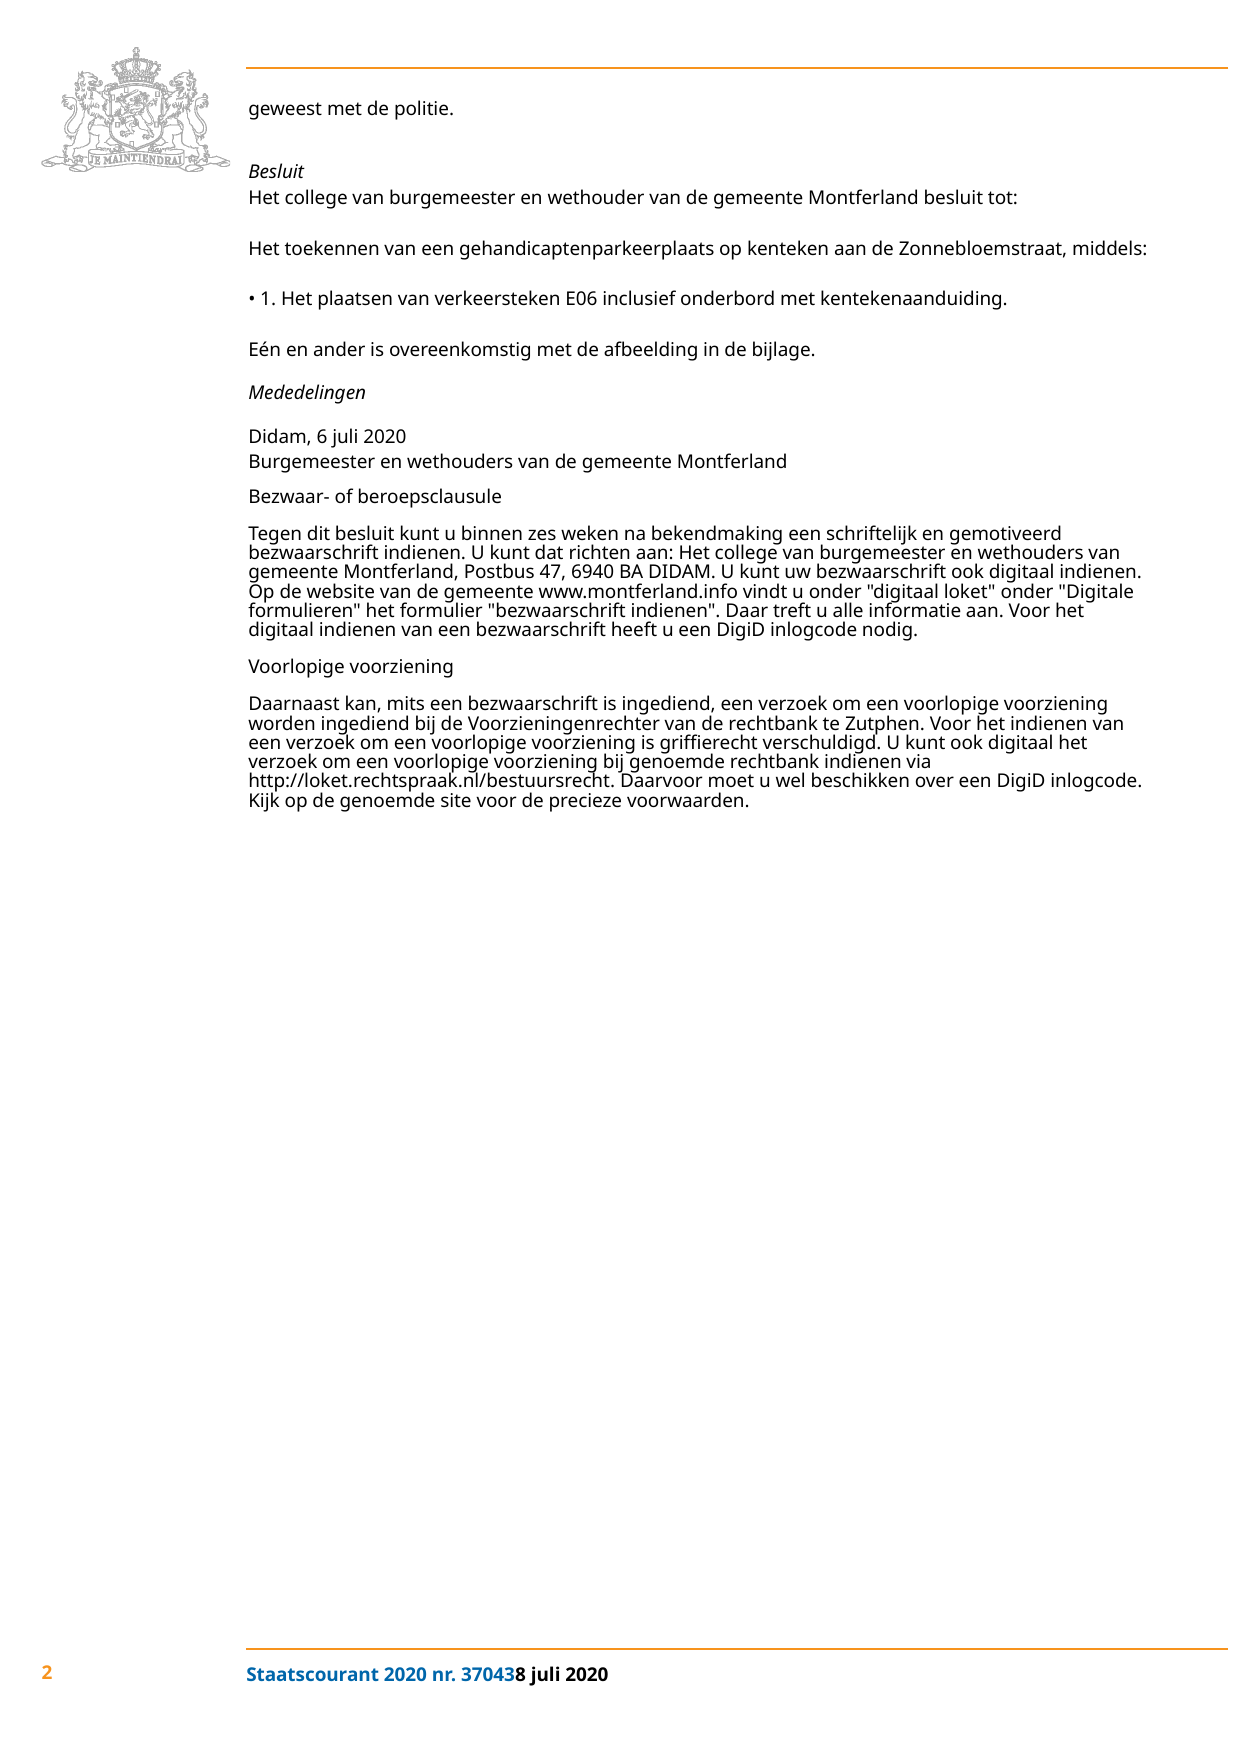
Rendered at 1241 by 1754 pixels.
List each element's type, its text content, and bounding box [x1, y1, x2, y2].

text geweest met de politie. [248, 95, 1152, 121]
text Mededelingen [248, 379, 1152, 404]
picture [41, 47, 231, 172]
text Tegen dit besluit kunt u binnen zes weken na bekendmaking een schriftelijk en gemotiveerd bezwaarschrift indienen. U kunt dat richten aan: Het college van burgemeester en wethouders van gemeente Montferland, Postbus 47, 6940 BA DIDAM. U kunt uw bezwaarschrift ook digitaal indienen. Op de website van de gemeente www.montferland.info vindt u onder "digitaal loket" onder "Digitale formulieren" het formulier "bezwaarschrift indienen". Daar treft u alle informatie aan. Voor het digitaal indienen van een bezwaarschrift heeft u een DigiD inlogcode nodig. [248, 525, 1152, 641]
text Burgemeester en wethouders van de gemeente Montferland [248, 448, 1152, 474]
text Didam, 6 juli 2020 [248, 423, 1152, 448]
text Het college van burgemeester en wethouder van de gemeente Montferland besluit tot: [248, 184, 1152, 210]
text Bezwaar- of beroepsclausule [248, 488, 1152, 507]
text Voorlopige voorziening [248, 658, 1152, 677]
text Het toekennen van een gehandicaptenparkeerplaats op kenteken aan de Zonnebloemstraat, middels: [248, 235, 1152, 261]
text Eén en ander is overeenkomstig met de afbeelding in de bijlage. [248, 336, 1152, 361]
text Daarnaast kan, mits een bezwaarschrift is ingediend, een verzoek om een voorlopige voorziening worden ingediend bij de Voorzieningenrechter van de rechtbank te Zutphen. Voor het indienen van een verzoek om een voorlopige voorziening is griffierecht verschuldigd. U kunt ook digitaal het verzoek om een voorlopige voorziening bij genoemde rechtbank indienen via http://loket.rechtspraak.nl/bestuursrecht. Daarvoor moet u wel beschikken over een DigiD inlogcode. Kijk op de genoemde site voor de precieze voorwaarden. [248, 695, 1152, 811]
text Besluit [248, 159, 1152, 184]
text • 1. Het plaatsen van verkeersteken E06 inclusief onderbord met kentekenaanduiding. [248, 285, 1152, 311]
